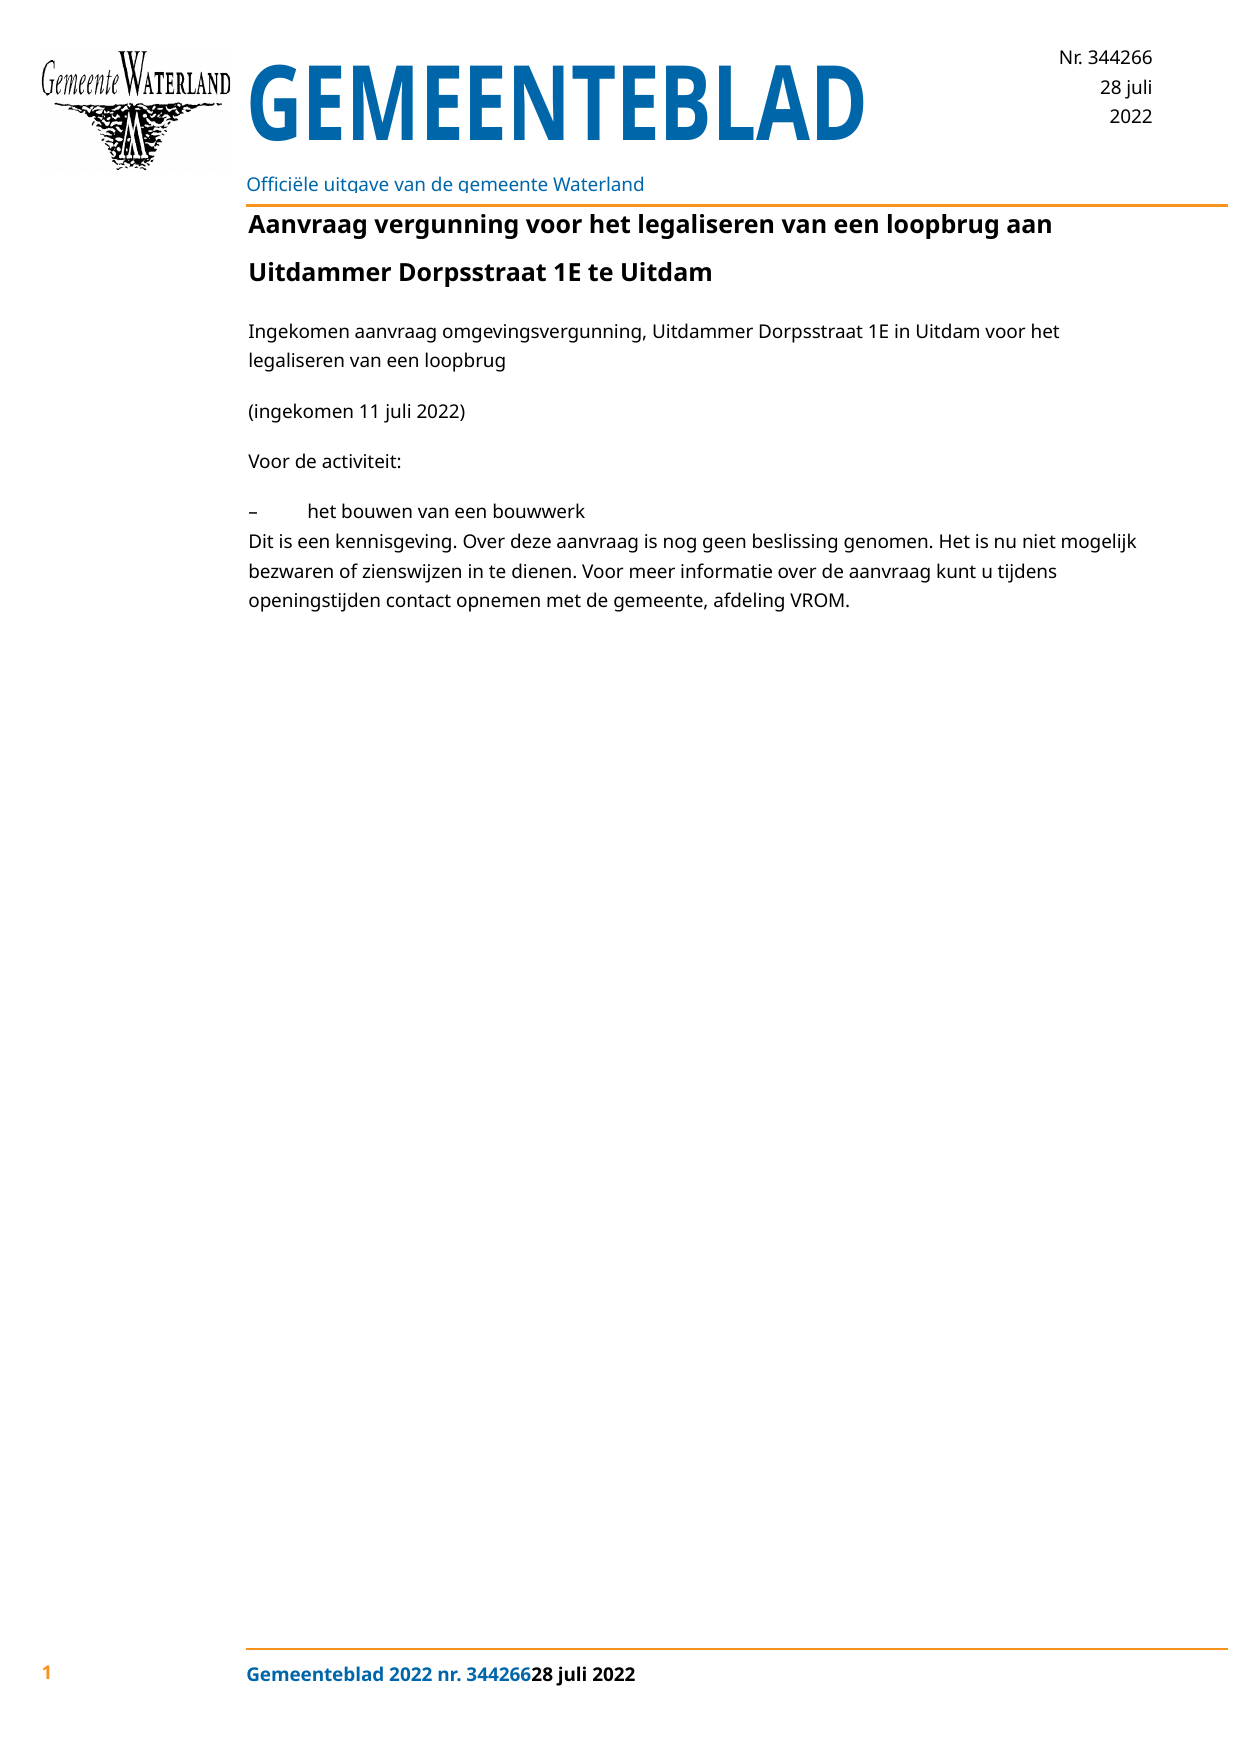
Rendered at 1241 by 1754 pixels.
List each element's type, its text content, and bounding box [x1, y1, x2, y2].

list het bouwen van een bouwwerk [248, 499, 1152, 524]
text Ingekomen aanvraag omgevingsvergunning, Uitdammer Dorpsstraat 1E in Uitdam voor het legaliseren van een loopbrug [248, 318, 1152, 373]
text Voor de activiteit: [248, 448, 1152, 474]
text Dit is een kennisgeving. Over deze aanvraag is nog geen beslissing genomen. Het is nu niet mogelijk bezwaren of zienswijzen in te dienen. Voor meer informatie over de aanvraag kunt u tijdens openingstijden contact opnemen met de gemeente, afdeling VROM. [248, 528, 1152, 613]
text (ingekomen 11 juli 2022) [248, 398, 1152, 424]
picture [41, 47, 231, 172]
text Aanvraag vergunning voor het legaliseren van een loopbrug aan Uitdammer Dorpsstraat 1E te Uitdam [248, 207, 1152, 288]
